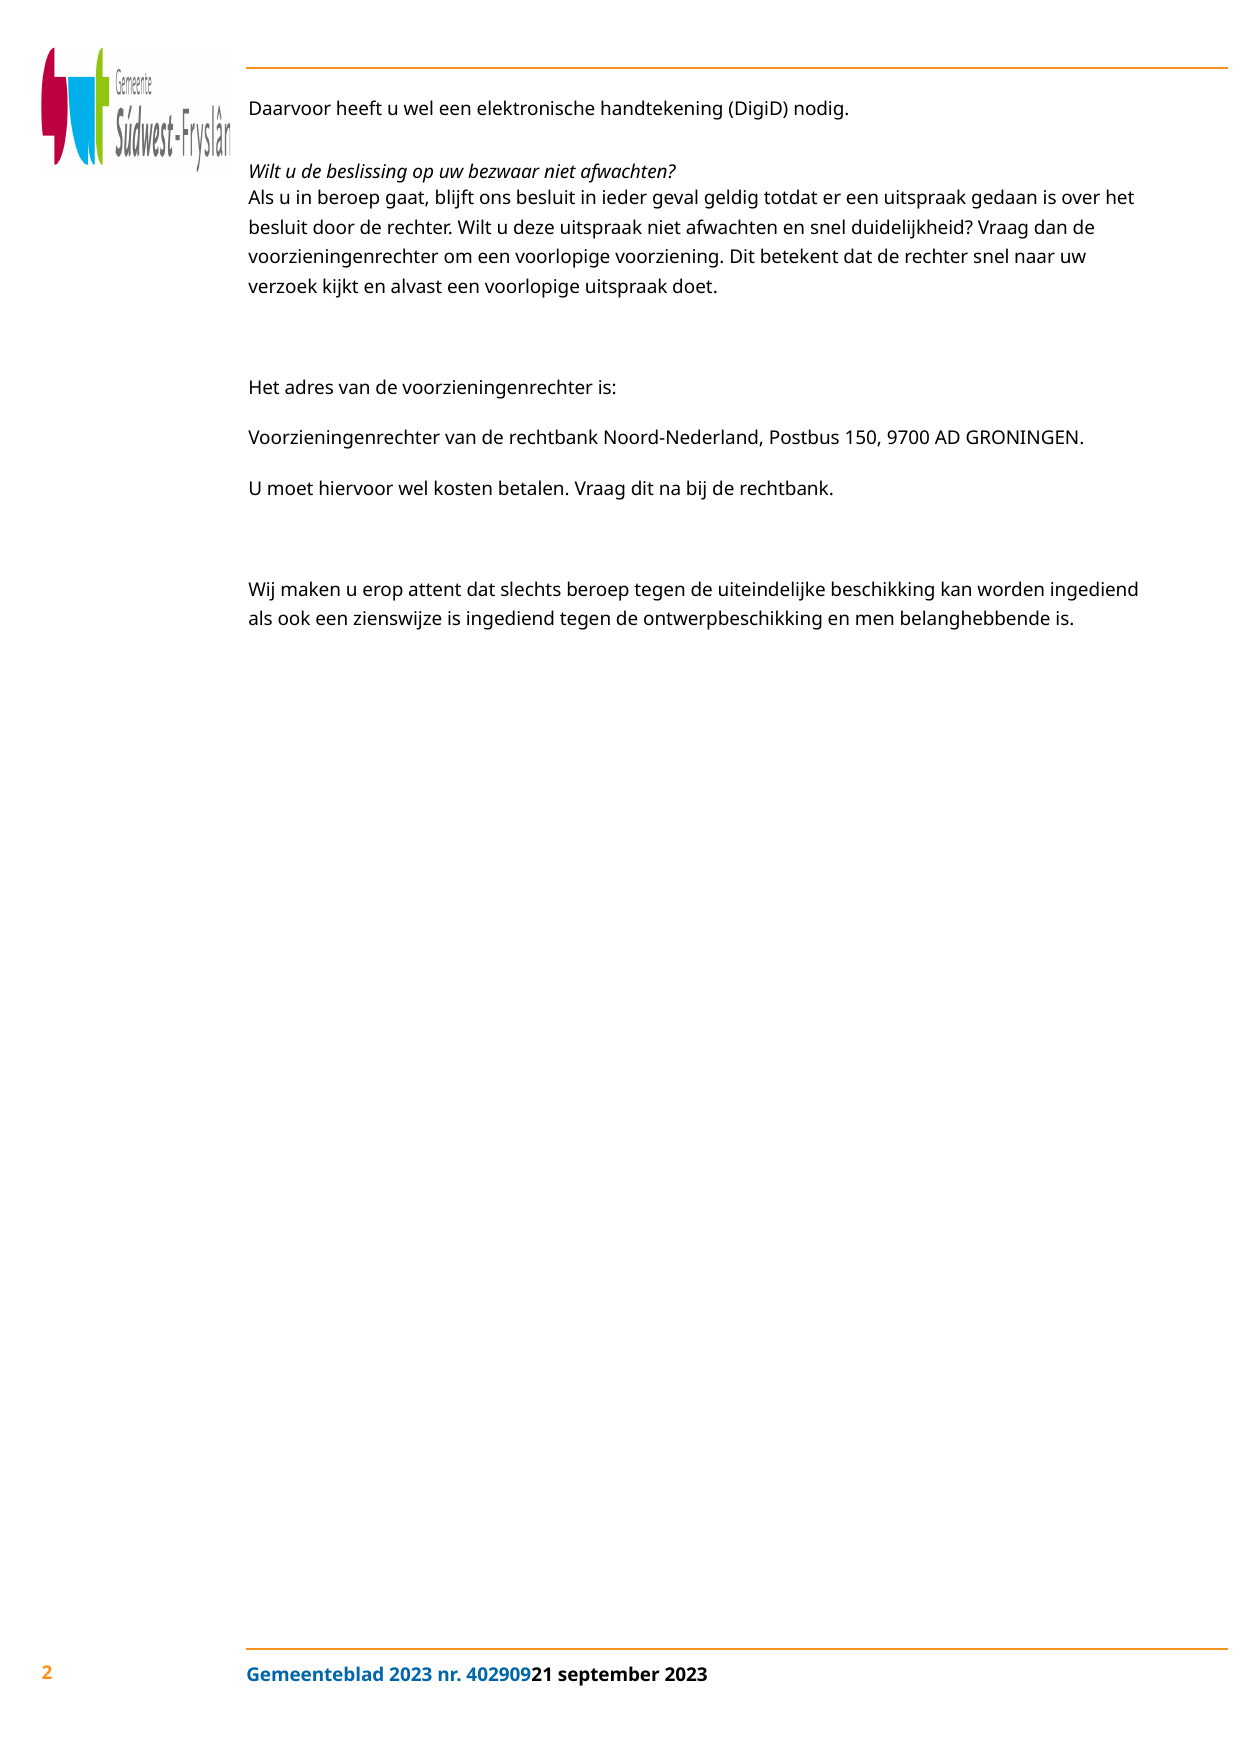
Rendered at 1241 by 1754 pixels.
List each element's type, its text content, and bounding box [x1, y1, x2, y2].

text Wij maken u erop attent dat slechts beroep tegen de uiteindelijke beschikking kan worden ingediend als ook een zienswijze is ingediend tegen de ontwerpbeschikking en men belanghebbende is. [248, 576, 1152, 631]
text Wilt u de beslissing op uw bezwaar niet afwachten? [248, 159, 1152, 184]
text Het adres van de voorzieningenrechter is: [248, 374, 1152, 400]
text U moet hiervoor wel kosten betalen. Vraag dit na bij de rechtbank. [248, 475, 1152, 501]
text Als u in beroep gaat, blijft ons besluit in ieder geval geldig totdat er een uitspraak gedaan is over het besluit door de rechter. Wilt u deze uitspraak niet afwachten en snel duidelijkheid? Vraag dan de voorzieningenrechter om een voorlopige voorziening. Dit betekent dat de rechter snel naar uw verzoek kijkt en alvast een voorlopige uitspraak doet. [248, 184, 1152, 299]
text Voorzieningenrechter van de rechtbank Noord-Nederland, Postbus 150, 9700 AD GRONINGEN. [248, 424, 1152, 450]
text Daarvoor heeft u wel een elektronische handtekening (DigiD) nodig. [248, 95, 1152, 121]
picture [41, 47, 231, 172]
